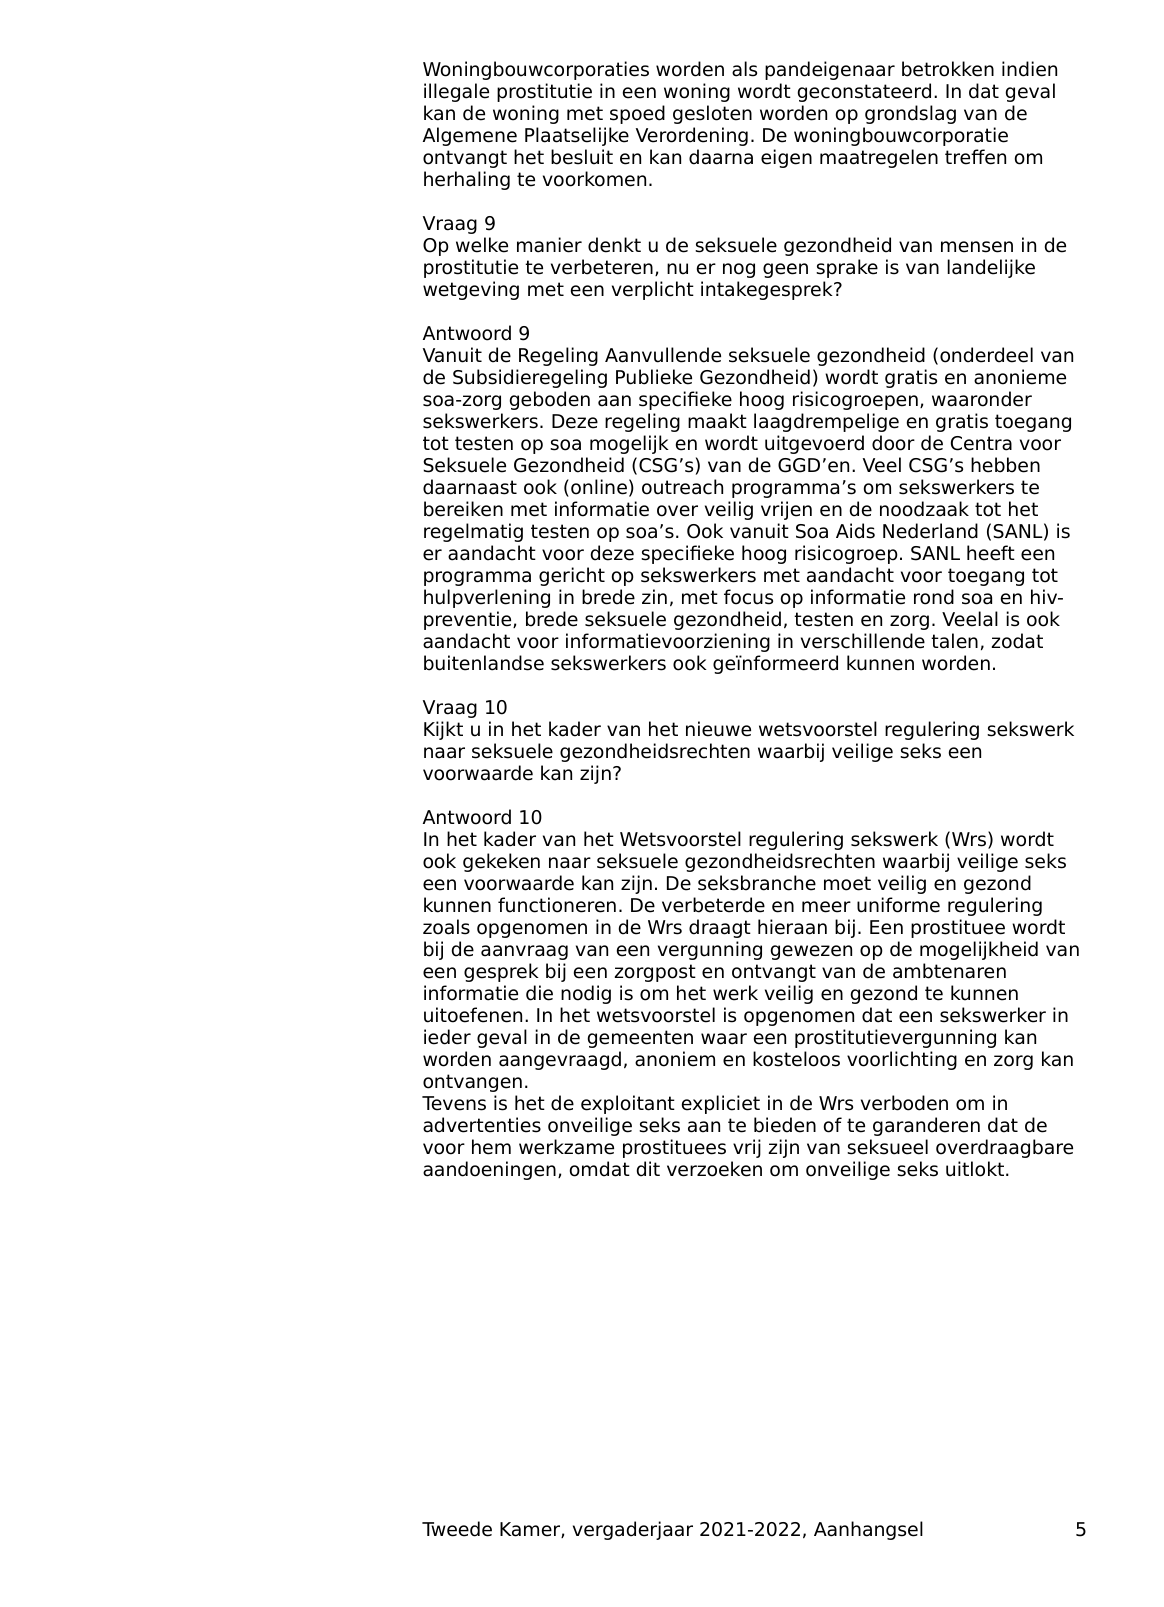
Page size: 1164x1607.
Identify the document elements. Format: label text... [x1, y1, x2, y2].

text Woningbouwcorporaties worden als pandeigenaar betrokken indien illegale prostitutie in een woning wordt geconstateerd. In dat geval kan de woning met spoed gesloten worden op grondslag van de Algemene Plaatselijke Verordening. De woningbouwcorporatie ontvangt het besluit en kan daarna eigen maatregelen treffen om herhaling te voorkomen. [422, 59, 1087, 191]
text Antwoord 9 [422, 323, 1087, 345]
text Vanuit de Regeling Aanvullende seksuele gezondheid (onderdeel van de Subsidieregeling Publieke Gezondheid) wordt gratis en anonieme soa-zorg geboden aan specifieke hoog risicogroepen, waaronder sekswerkers. Deze regeling maakt laagdrempelige en gratis toegang tot testen op soa mogelijk en wordt uitgevoerd door de Centra voor Seksuele Gezondheid (CSG’s) van de GGD’en. Veel CSG’s hebben daarnaast ook (online) outreach programma’s om sekswerkers te bereiken met informatie over veilig vrijen en de noodzaak tot het regelmatig testen op soa’s. Ook vanuit Soa Aids Nederland (SANL) is er aandacht voor deze specifieke hoog risicogroep. SANL heeft een programma gericht op sekswerkers met aandacht voor toegang tot hulpverlening in brede zin, met focus op informatie rond soa en hiv-preventie, brede seksuele gezondheid, testen en zorg. Veelal is ook aandacht voor informatievoorziening in verschillende talen, zodat buitenlandse sekswerkers ook geïnformeerd kunnen worden. [422, 345, 1087, 675]
text Op welke manier denkt u de seksuele gezondheid van mensen in de prostitutie te verbeteren, nu er nog geen sprake is van landelijke wetgeving met een verplicht intakegesprek? [422, 235, 1087, 301]
text Tevens is het de exploitant expliciet in de Wrs verboden om in advertenties onveilige seks aan te bieden of te garanderen dat de voor hem werkzame prostituees vrij zijn van seksueel overdraagbare aandoeningen, omdat dit verzoeken om onveilige seks uitlokt. [422, 1093, 1087, 1181]
text Vraag 9 [422, 213, 1087, 235]
text Antwoord 10 [422, 807, 1087, 829]
text Kijkt u in het kader van het nieuwe wetsvoorstel regulering sekswerk naar seksuele gezondheidsrechten waarbij veilige seks een voorwaarde kan zijn? [422, 719, 1087, 785]
text In het kader van het Wetsvoorstel regulering sekswerk (Wrs) wordt ook gekeken naar seksuele gezondheidsrechten waarbij veilige seks een voorwaarde kan zijn. De seksbranche moet veilig en gezond kunnen functioneren. De verbeterde en meer uniforme regulering zoals opgenomen in de Wrs draagt hieraan bij. Een prostituee wordt bij de aanvraag van een vergunning gewezen op de mogelijkheid van een gesprek bij een zorgpost en ontvangt van de ambtenaren informatie die nodig is om het werk veilig en gezond te kunnen uitoefenen. In het wetsvoorstel is opgenomen dat een sekswerker in ieder geval in de gemeenten waar een prostitutievergunning kan worden aangevraagd, anoniem en kosteloos voorlichting en zorg kan ontvangen. [422, 829, 1087, 1093]
text Vraag 10 [422, 697, 1087, 719]
